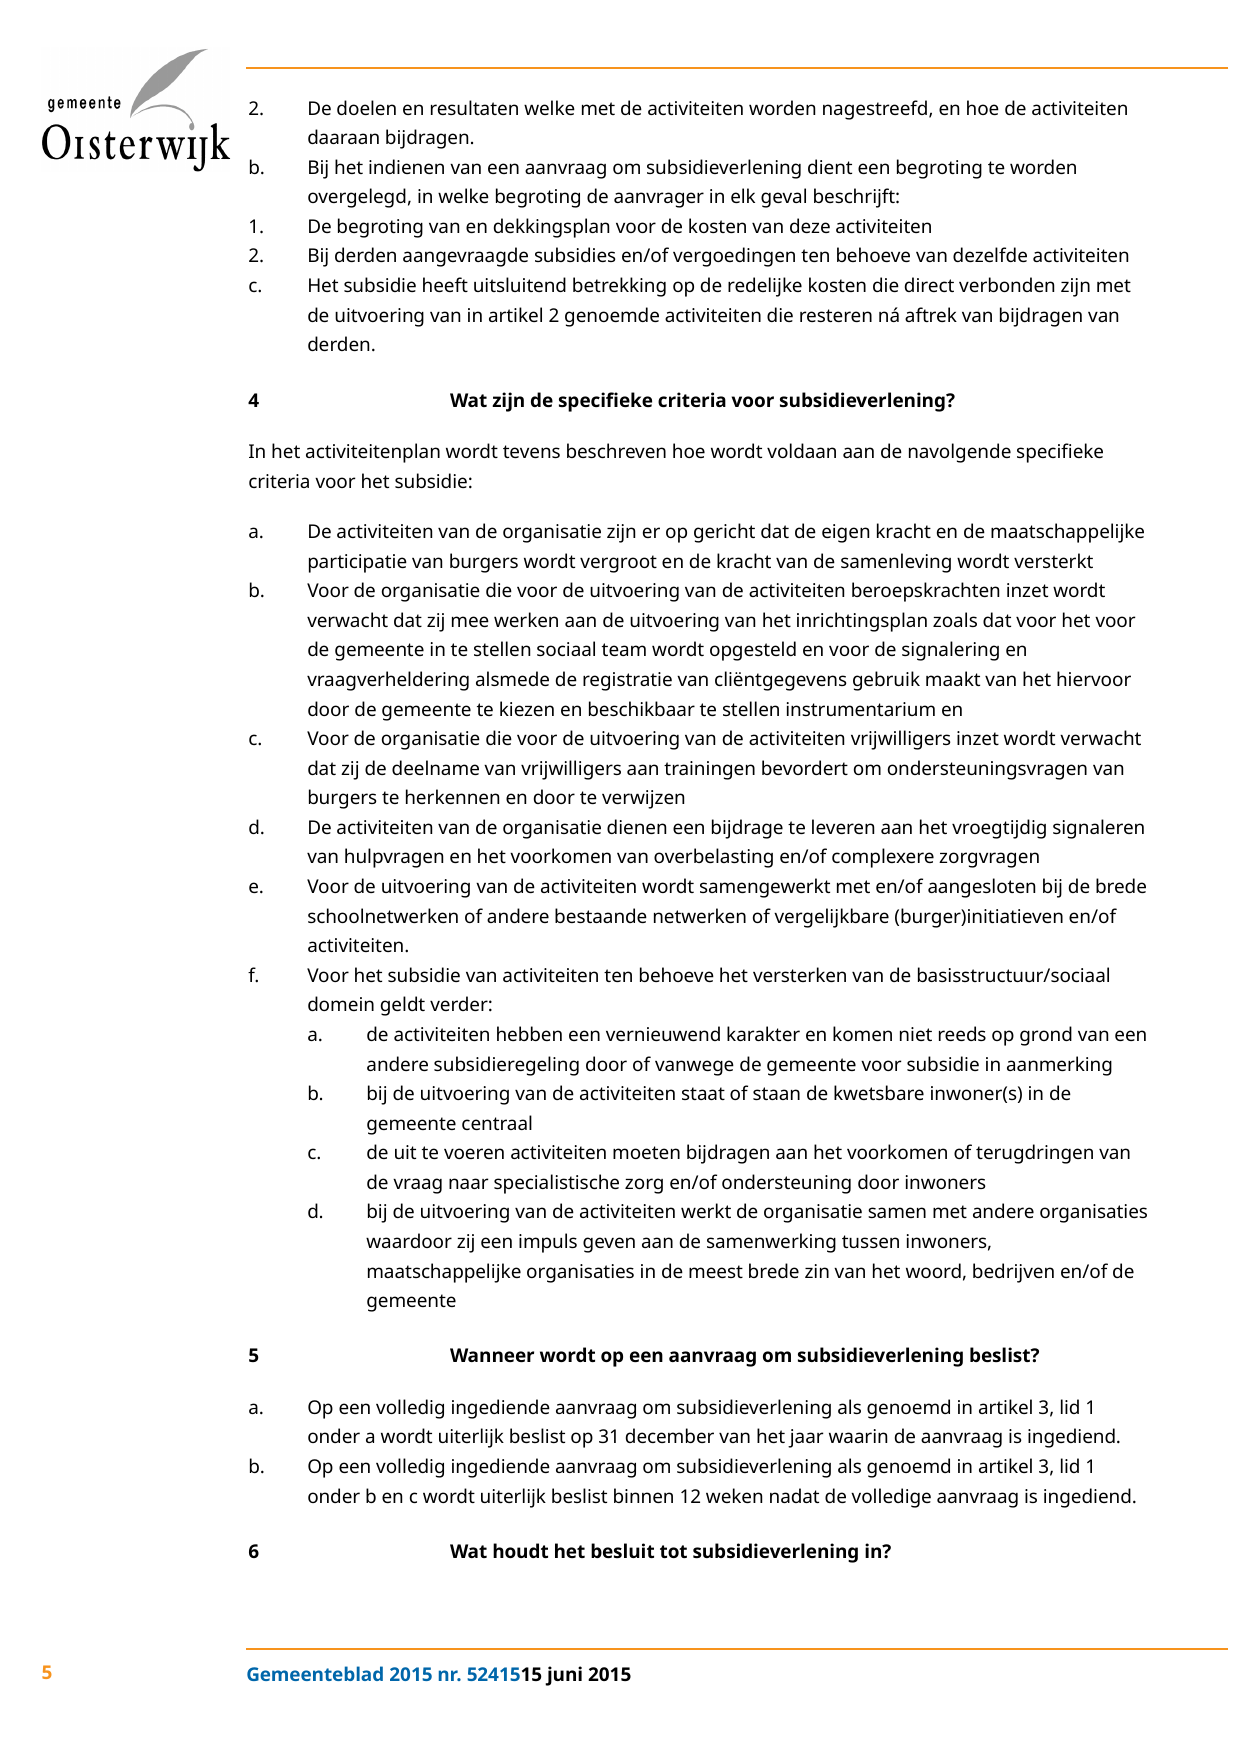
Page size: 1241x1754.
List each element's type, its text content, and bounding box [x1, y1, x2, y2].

list Op een volledig ingediende aanvraag om subsidieverlening als genoemd in artikel 3, lid 1 onder b en c wordt uiterlijk beslist binnen 12 weken nadat de volledige aanvraag is ingediend. [248, 1453, 1152, 1509]
list De activiteiten van de organisatie zijn er op gericht dat de eigen kracht en de maatschappelijke participatie van burgers wordt vergroot en de kracht van de samenleving wordt versterkt [248, 518, 1152, 573]
list bij de uitvoering van de activiteiten werkt de organisatie samen met andere organisaties waardoor zij een impuls geven aan de samenwerking tussen inwoners, maatschappelijke organisaties in de meest brede zin van het woord, bedrijven en/of de gemeente [307, 1199, 1152, 1313]
table_header Wanneer wordt op een aanvraag om subsidieverlening beslist? [450, 1343, 1152, 1368]
table_header Wat houdt het besluit tot subsidieverlening in? [450, 1538, 1152, 1564]
list Bij derden aangevraagde subsidies en/of vergoedingen ten behoeve van dezelfde activiteiten [248, 243, 1152, 268]
list Voor de organisatie die voor de uitvoering van de activiteiten beroepskrachten inzet wordt verwacht dat zij mee werken aan de uitvoering van het inrichtingsplan zoals dat voor het voor de gemeente in te stellen sociaal team wordt opgesteld en voor de signalering en vraagverheldering alsmede de registratie van cliëntgegevens gebruik maakt van het hiervoor door de gemeente te kiezen en beschikbaar te stellen instrumentarium en [248, 577, 1152, 721]
list Voor de organisatie die voor de uitvoering van de activiteiten vrijwilligers inzet wordt verwacht dat zij de deelname van vrijwilligers aan trainingen bevordert om ondersteuningsvragen van burgers te herkennen en door te verwijzen [248, 725, 1152, 810]
list bij de uitvoering van de activiteiten staat of staan de kwetsbare inwoner(s) in de gemeente centraal [307, 1080, 1152, 1136]
list Het subsidie heeft uitsluitend betrekking op de redelijke kosten die direct verbonden zijn met de uitvoering van in artikel 2 genoemde activiteiten die resteren ná aftrek van bijdragen van derden. [248, 272, 1152, 357]
table_header Wat zijn de specifieke criteria voor subsidieverlening? [450, 387, 1152, 412]
picture [41, 47, 231, 172]
table_header 6 [248, 1538, 450, 1564]
list de uit te voeren activiteiten moeten bijdragen aan het voorkomen of terugdringen van de vraag naar specialistische zorg en/of ondersteuning door inwoners [307, 1139, 1152, 1195]
list Bij het indienen van een aanvraag om subsidieverlening dient een begroting te worden overgelegd, in welke begroting de aanvrager in elk geval beschrijft: [248, 154, 1152, 209]
table_header 5 [248, 1343, 450, 1368]
list Voor de uitvoering van de activiteiten wordt samengewerkt met en/of aangesloten bij de brede schoolnetwerken of andere bestaande netwerken of vergelijkbare (burger)initiatieven en/of activiteiten. [248, 873, 1152, 958]
list Op een volledig ingediende aanvraag om subsidieverlening als genoemd in artikel 3, lid 1 onder a wordt uiterlijk beslist op 31 december van het jaar waarin de aanvraag is ingediend. [248, 1394, 1152, 1449]
list De doelen en resultaten welke met de activiteiten worden nagestreefd, en hoe de activiteiten daaraan bijdragen. [248, 95, 1152, 150]
list Voor het subsidie van activiteiten ten behoeve het versterken van de basisstructuur/sociaal domein geldt verder: [248, 962, 1152, 1017]
list De activiteiten van de organisatie dienen een bijdrage te leveren aan het vroegtijdig signaleren van hulpvragen en het voorkomen van overbelasting en/of complexere zorgvragen [248, 814, 1152, 869]
list de activiteiten hebben een vernieuwend karakter en komen niet reeds op grond van een andere subsidieregeling door of vanwege de gemeente voor subsidie in aanmerking [307, 1021, 1152, 1076]
text In het activiteitenplan wordt tevens beschreven hoe wordt voldaan aan de navolgende specifieke criteria voor het subsidie: [248, 438, 1152, 493]
list De begroting van en dekkingsplan voor de kosten van deze activiteiten [248, 213, 1152, 239]
table_header 4 [248, 387, 450, 412]
